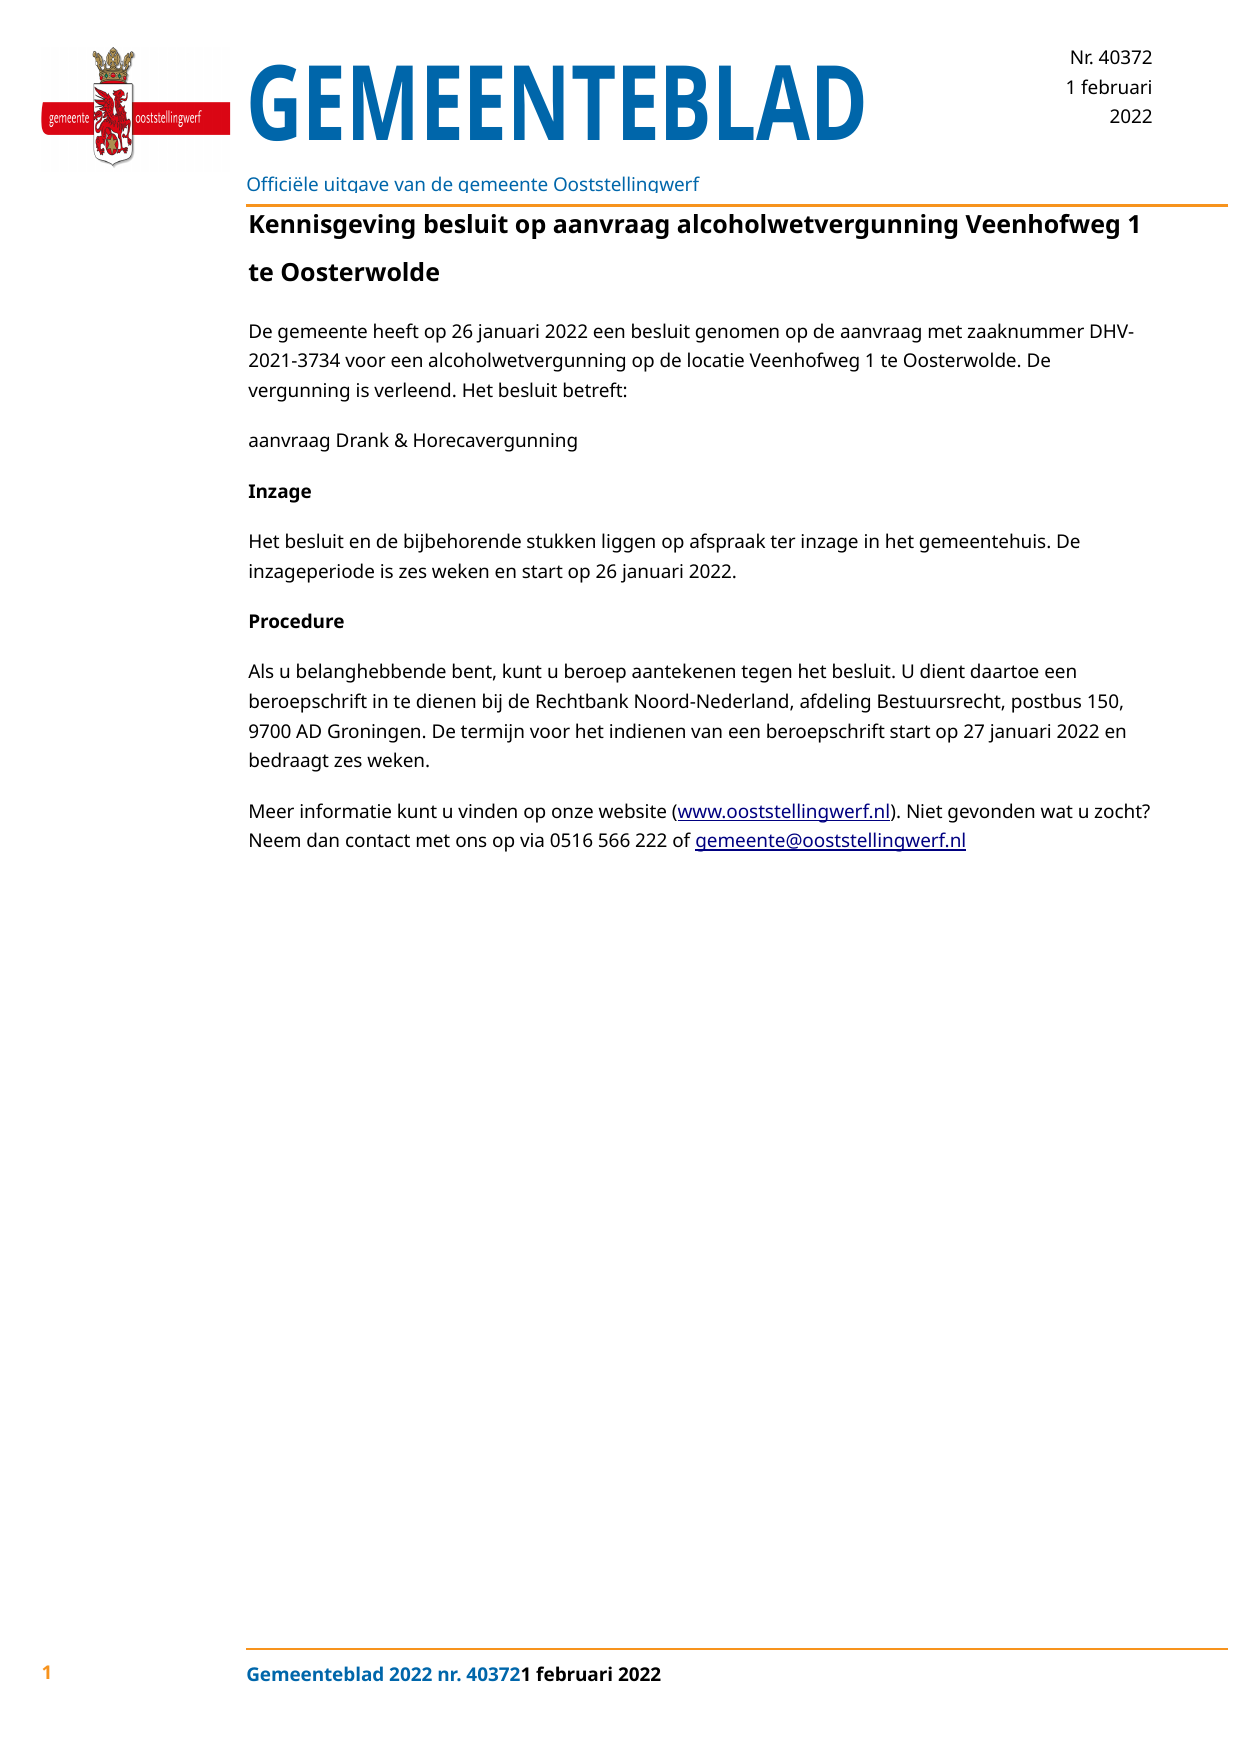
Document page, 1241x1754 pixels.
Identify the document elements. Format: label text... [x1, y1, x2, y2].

text Het besluit en de bijbehorende stukken liggen op afspraak ter inzage in het gemeentehuis. De inzageperiode is zes weken en start op 26 januari 2022. [248, 528, 1152, 584]
text Kennisgeving besluit op aanvraag alcoholwetvergunning Veenhofweg 1 te Oosterwolde [248, 207, 1152, 288]
text aanvraag Drank & Horecavergunning [248, 427, 1152, 453]
text Meer informatie kunt u vinden op onze website (www.ooststellingwerf.nl). Niet gevonden wat u zocht? Neem dan contact met ons op via 0516 566 222 of gemeente@ooststellingwerf.nl [248, 798, 1152, 853]
text De gemeente heeft op 26 januari 2022 een besluit genomen op de aanvraag met zaaknummer DHV-2021-3734 voor een alcoholwetvergunning op de locatie Veenhofweg 1 te Oosterwolde. De vergunning is verleend. Het besluit betreft: [248, 318, 1152, 403]
picture [41, 47, 231, 172]
text Procedure [248, 608, 1152, 634]
text Inzage [248, 478, 1152, 504]
text Als u belanghebbende bent, kunt u beroep aantekenen tegen het besluit. U dient daartoe een beroepschrift in te dienen bij de Rechtbank Noord-Nederland, afdeling Bestuursrecht, postbus 150, 9700 AD Groningen. De termijn voor het indienen van een beroepschrift start op 27 januari 2022 en bedraagt zes weken. [248, 659, 1152, 773]
